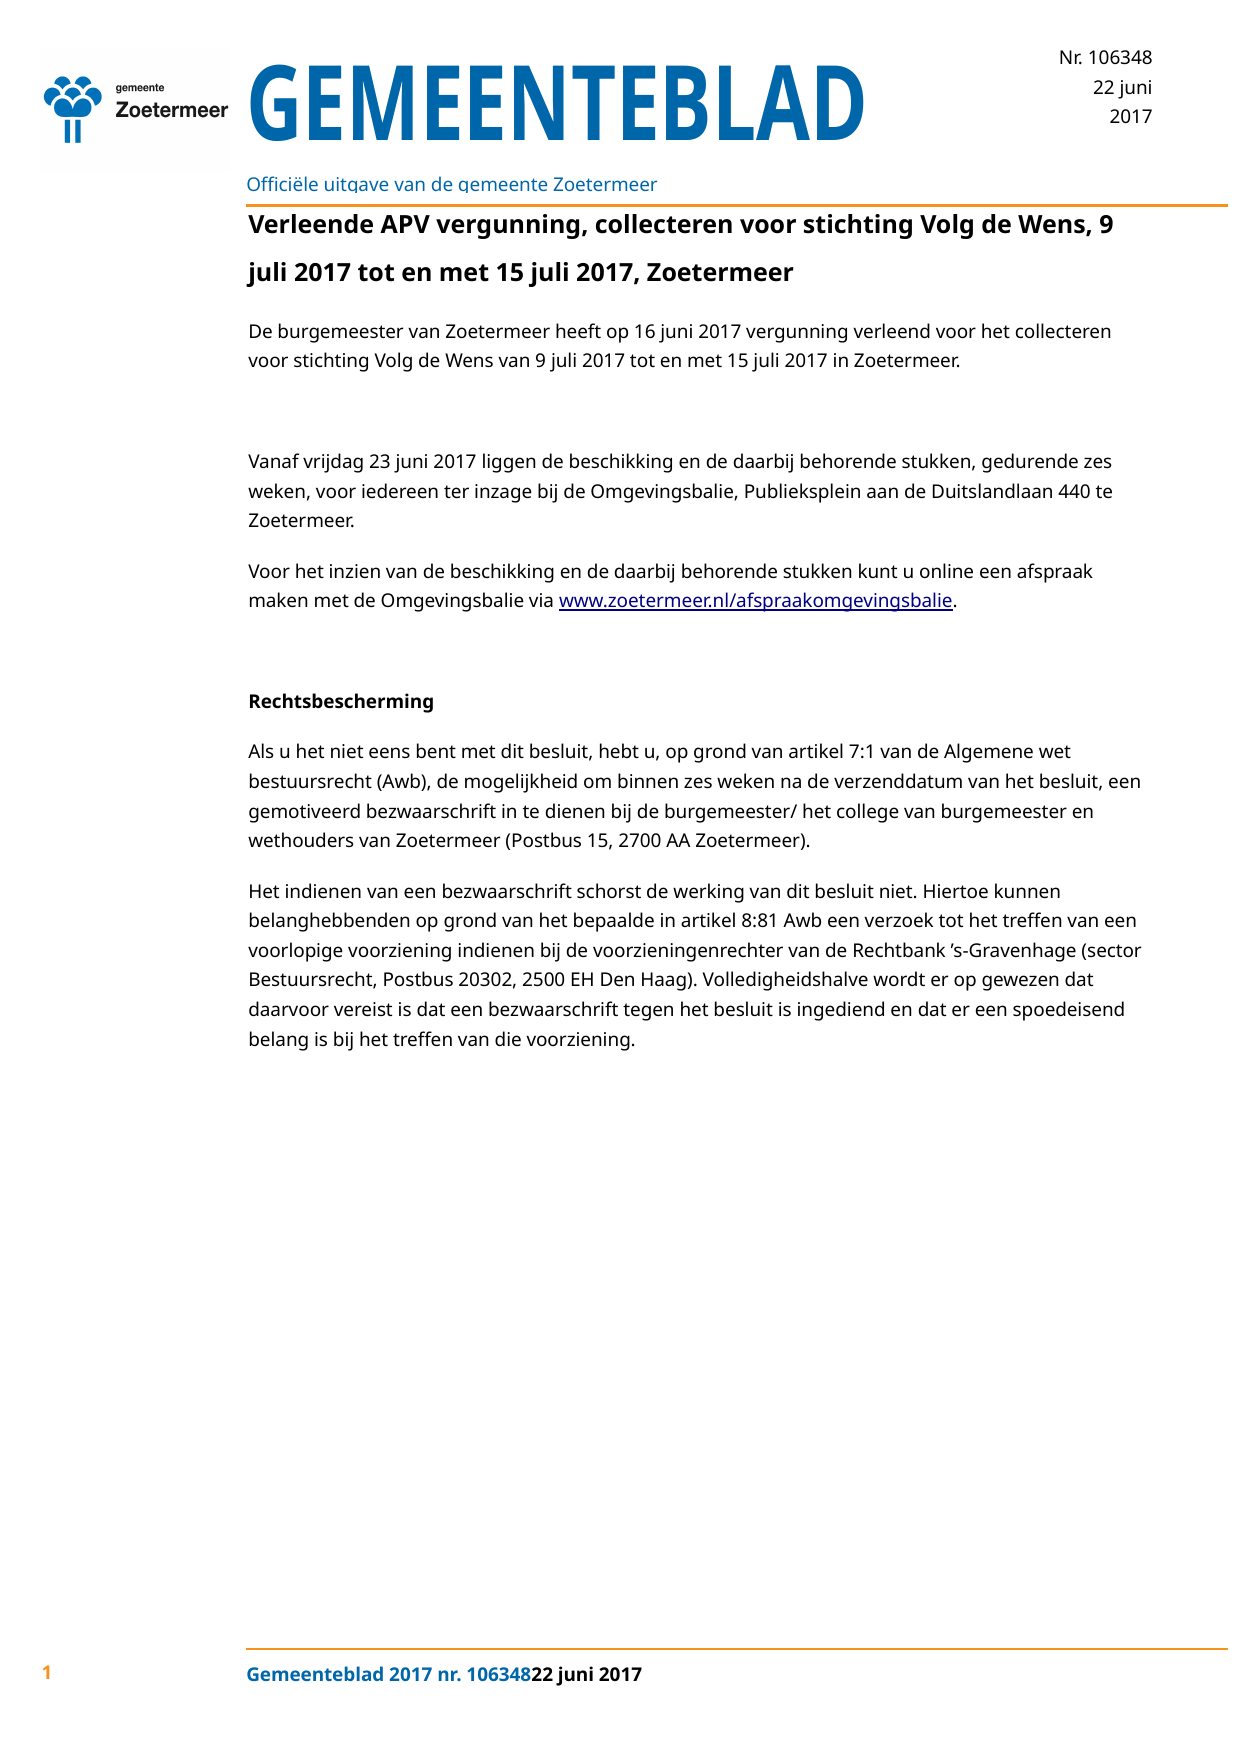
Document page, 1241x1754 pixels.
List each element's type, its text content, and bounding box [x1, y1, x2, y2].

text De burgemeester van Zoetermeer heeft op 16 juni 2017 vergunning verleend voor het collecteren voor stichting Volg de Wens van 9 juli 2017 tot en met 15 juli 2017 in Zoetermeer. [248, 318, 1152, 373]
text Vanaf vrijdag 23 juni 2017 liggen de beschikking en de daarbij behorende stukken, gedurende zes weken, voor iedereen ter inzage bij de Omgevingsbalie, Publieksplein aan de Duitslandlaan 440 te Zoetermeer. [248, 448, 1152, 533]
text Als u het niet eens bent met dit besluit, hebt u, op grond van artikel 7:1 van de Algemene wet bestuursrecht (Awb), de mogelijkheid om binnen zes weken na de verzenddatum van het besluit, een gemotiveerd bezwaarschrift in te dienen bij de burgemeester/ het college van burgemeester en wethouders van Zoetermeer (Postbus 15, 2700 AA Zoetermeer). [248, 739, 1152, 853]
text Verleende APV vergunning, collecteren voor stichting Volg de Wens, 9 juli 2017 tot en met 15 juli 2017, Zoetermeer [248, 207, 1152, 288]
text Rechtsbescherming [248, 688, 1152, 714]
text Het indienen van een bezwaarschrift schorst de werking van dit besluit niet. Hiertoe kunnen belanghebbenden op grond van het bepaalde in artikel 8:81 Awb een verzoek tot het treffen van een voorlopige voorziening indienen bij de voorzieningenrechter van de Rechtbank ’s-Gravenhage (sector Bestuursrecht, Postbus 20302, 2500 EH Den Haag). Volledigheidshalve wordt er op gewezen dat daarvoor vereist is dat een bezwaarschrift tegen het besluit is ingediend en dat er een spoedeisend belang is bij het treffen van die voorziening. [248, 878, 1152, 1052]
text Voor het inzien van de beschikking en de daarbij behorende stukken kunt u online een afspraak maken met de Omgevingsbalie via www.zoetermeer.nl/afspraakomgevingsbalie. [248, 558, 1152, 613]
picture [41, 47, 231, 172]
